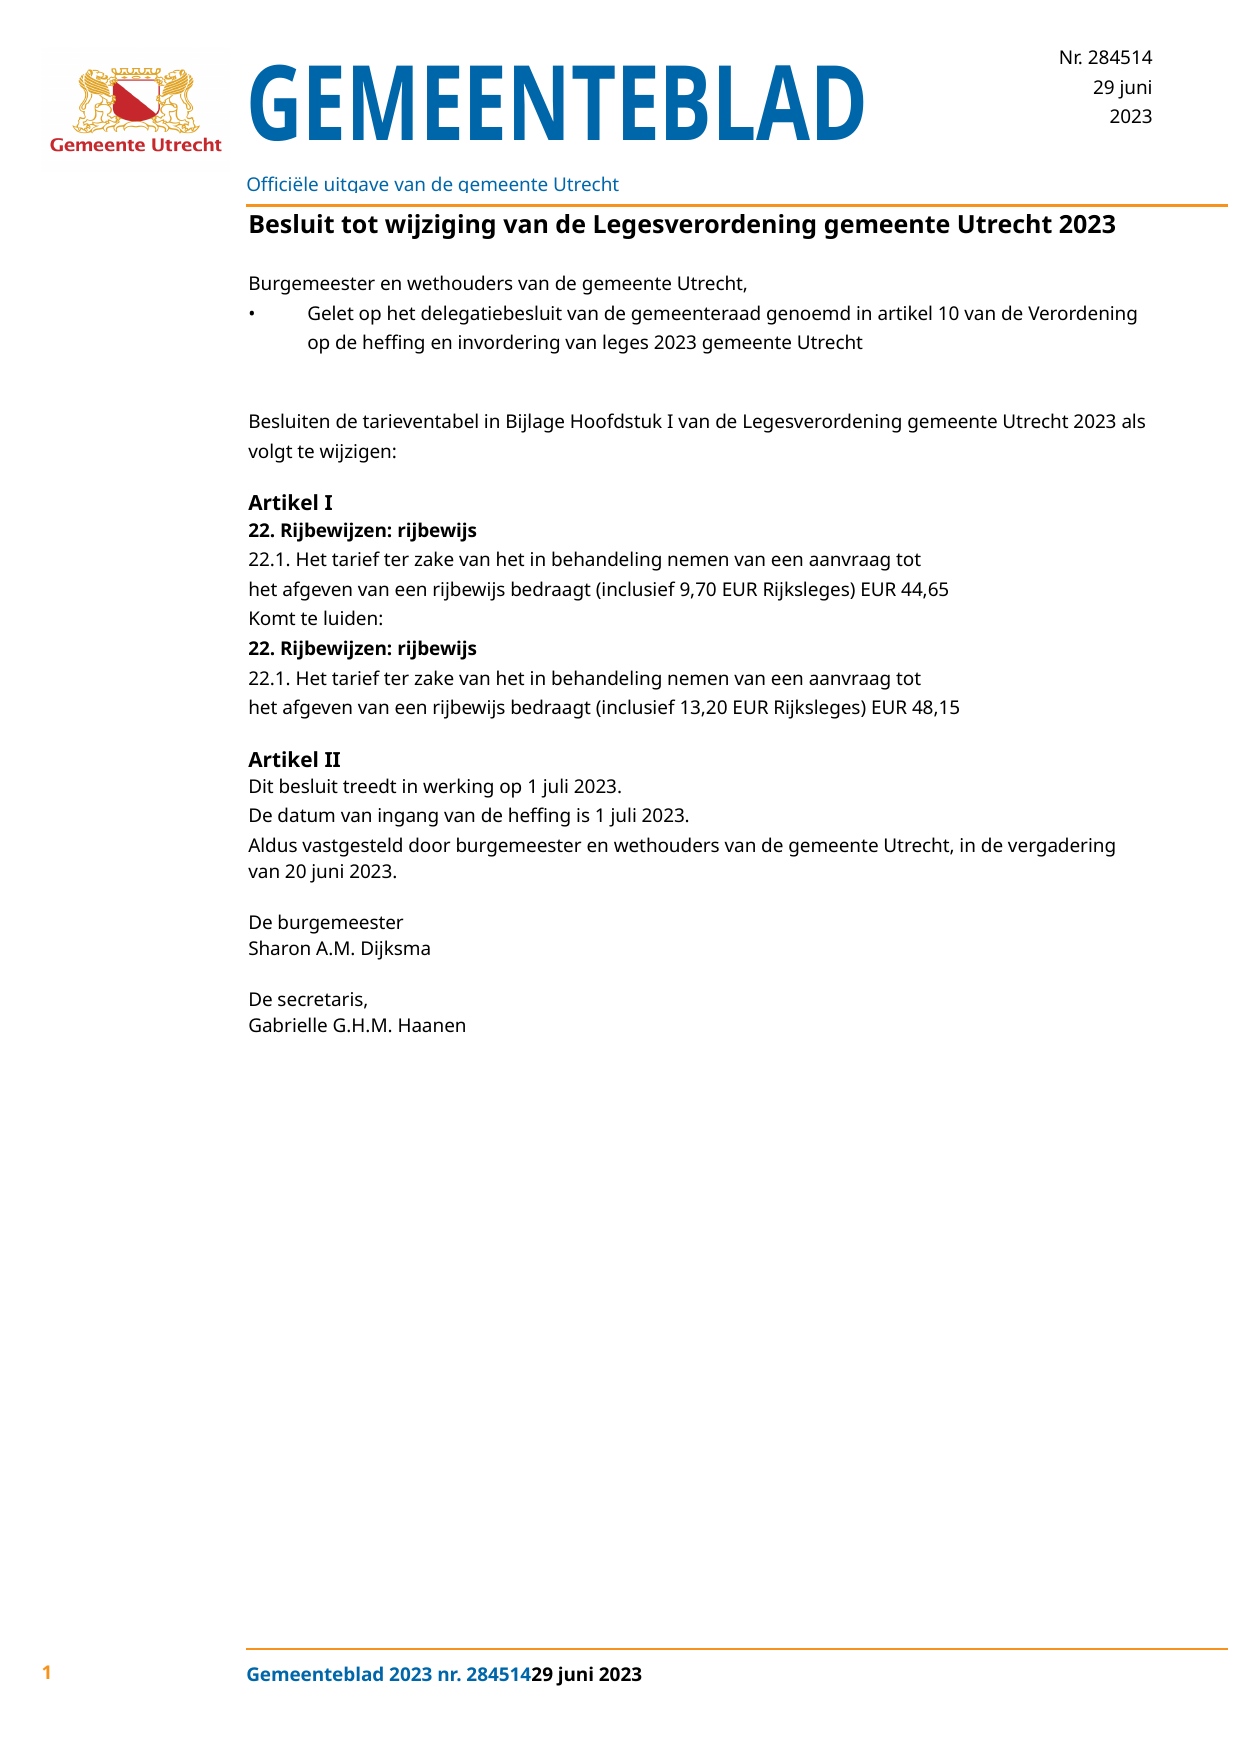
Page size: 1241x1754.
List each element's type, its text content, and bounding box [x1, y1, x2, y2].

text Aldus vastgesteld door burgemeester en wethouders van de gemeente Utrecht, in de vergadering van 20 juni 2023. [248, 832, 1152, 884]
text Sharon A.M. Dijksma [248, 935, 1152, 961]
text De burgemeester [248, 909, 1152, 935]
text het afgeven van een rijbewijs bedraagt (inclusief 9,70 EUR Rijksleges) EUR 44,65 [248, 576, 1152, 602]
text 22.1. Het tarief ter zake van het in behandeling nemen van een aanvraag tot [248, 665, 1152, 690]
text Burgemeester en wethouders van de gemeente Utrecht, [248, 270, 1152, 296]
text Dit besluit treedt in werking op 1 juli 2023. [248, 773, 1152, 799]
text 22.1. Het tarief ter zake van het in behandeling nemen van een aanvraag tot [248, 546, 1152, 572]
text Besluiten de tarieventabel in Bijlage Hoofdstuk I van de Legesverordening gemeente Utrecht 2023 als volgt te wijzigen: [248, 408, 1152, 464]
text De datum van ingang van de heffing is 1 juli 2023. [248, 803, 1152, 828]
list Gelet op het delegatiebesluit van de gemeenteraad genoemd in artikel 10 van de Verordening op de heffing en invordering van leges 2023 gemeente Utrecht [248, 300, 1152, 355]
text Gabrielle G.H.M. Haanen [248, 1012, 1152, 1038]
text Besluit tot wijziging van de Legesverordening gemeente Utrecht 2023 [248, 207, 1152, 241]
text het afgeven van een rijbewijs bedraagt (inclusief 13,20 EUR Rijksleges) EUR 48,15 [248, 694, 1152, 720]
text Komt te luiden: [248, 606, 1152, 631]
picture [41, 47, 231, 172]
text De secretaris, [248, 987, 1152, 1012]
text Artikel II [248, 745, 1152, 773]
text 22. Rijbewijzen: rijbewijs [248, 635, 1152, 661]
text 22. Rijbewijzen: rijbewijs [248, 517, 1152, 542]
text Artikel I [248, 488, 1152, 517]
